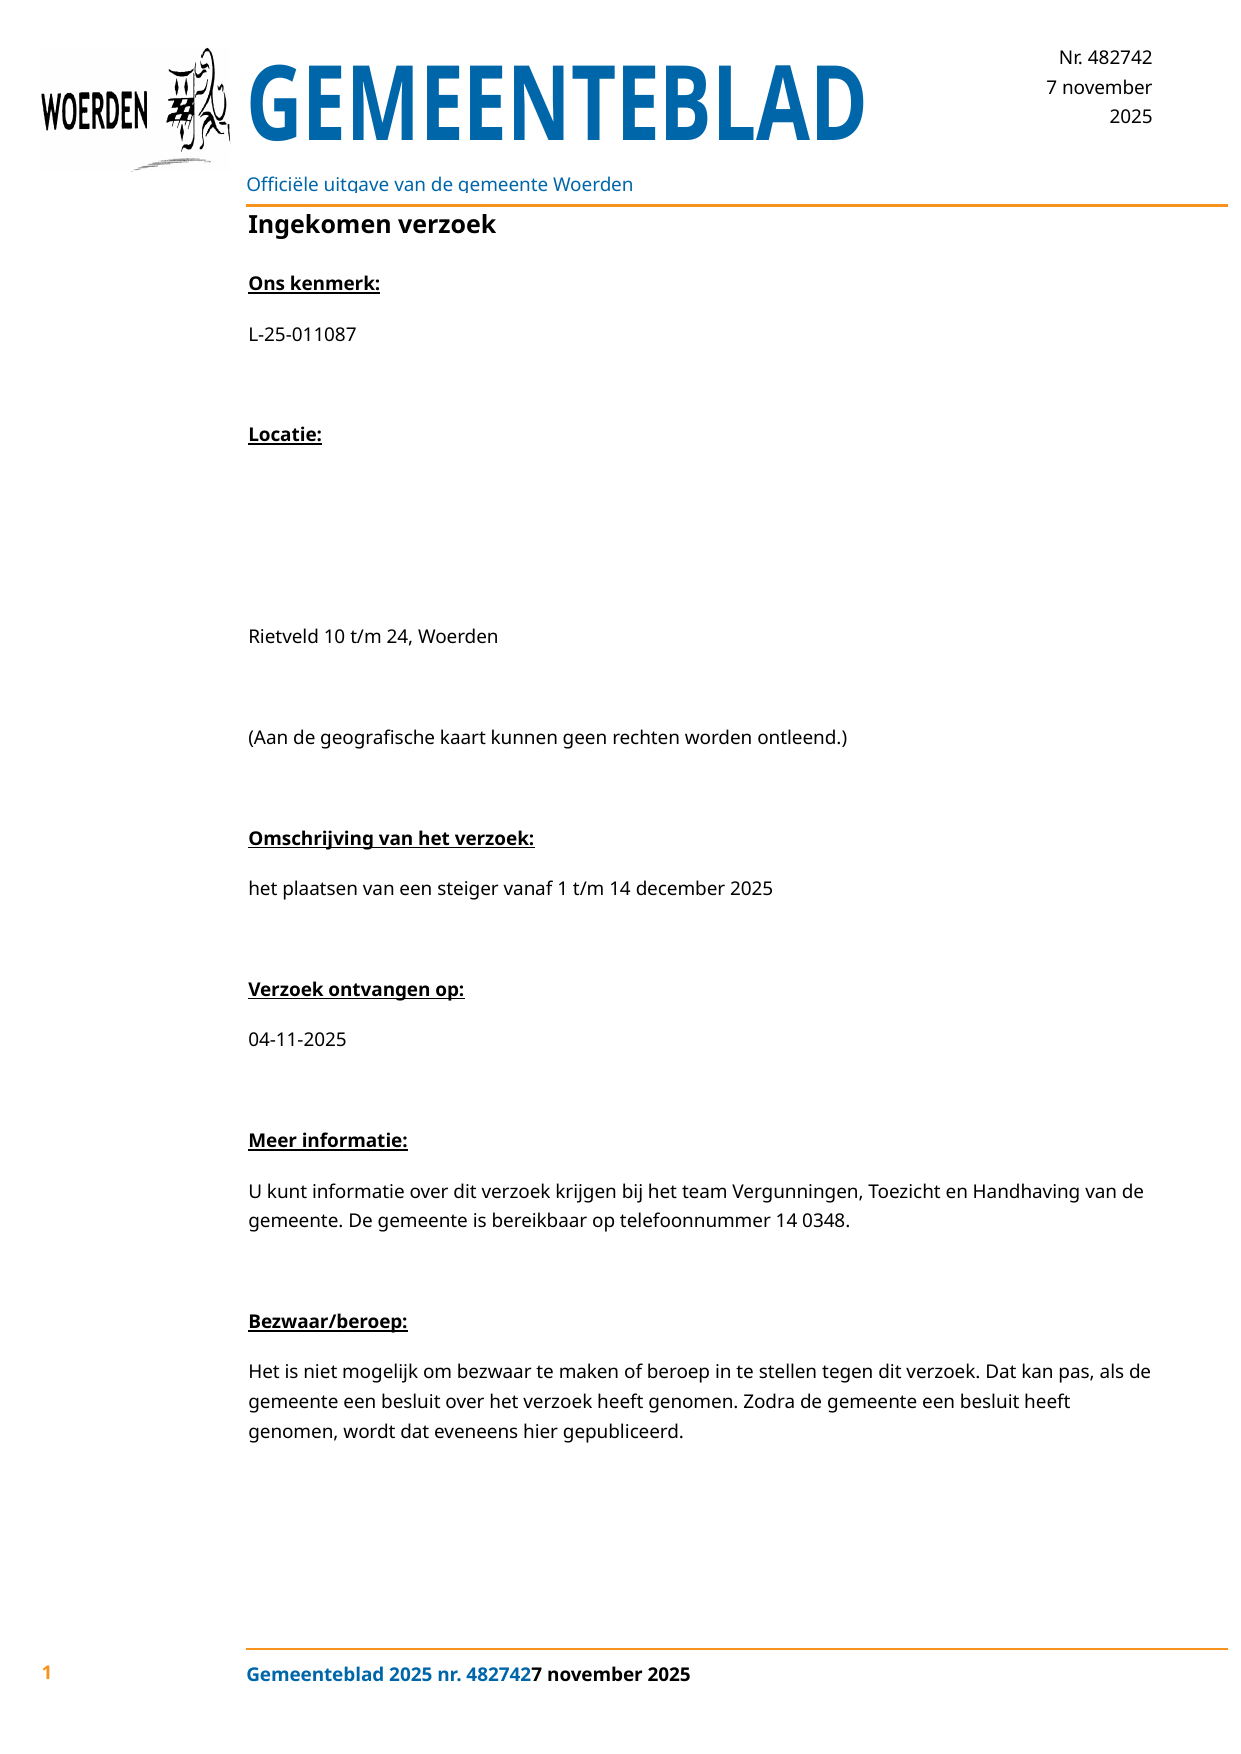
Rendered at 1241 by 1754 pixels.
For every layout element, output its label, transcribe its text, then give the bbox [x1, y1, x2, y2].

text Ons kenmerk: [248, 270, 1152, 296]
text L-25-011087 [248, 321, 1152, 346]
text Rietveld 10 t/m 24, Woerden [248, 623, 1152, 649]
picture [41, 47, 231, 172]
text Ingekomen verzoek [248, 207, 1152, 241]
text Omschrijving van het verzoek: [248, 825, 1152, 851]
text Locatie: [248, 422, 1152, 447]
text Verzoek ontvangen op: [248, 976, 1152, 1002]
text Meer informatie: [248, 1127, 1152, 1153]
text U kunt informatie over dit verzoek krijgen bij het team Vergunningen, Toezicht en Handhaving van de gemeente. De gemeente is bereikbaar op telefoonnummer 14 0348. [248, 1178, 1152, 1233]
text (Aan de geografische kaart kunnen geen rechten worden ontleend.) [248, 724, 1152, 750]
text het plaatsen van een steiger vanaf 1 t/m 14 december 2025 [248, 875, 1152, 901]
text 04-11-2025 [248, 1027, 1152, 1052]
text Het is niet mogelijk om bezwaar te maken of beroep in te stellen tegen dit verzoek. Dat kan pas, als de gemeente een besluit over het verzoek heeft genomen. Zodra de gemeente een besluit heeft genomen, wordt dat eveneens hier gepubliceerd. [248, 1359, 1152, 1443]
text Bezwaar/beroep: [248, 1308, 1152, 1334]
